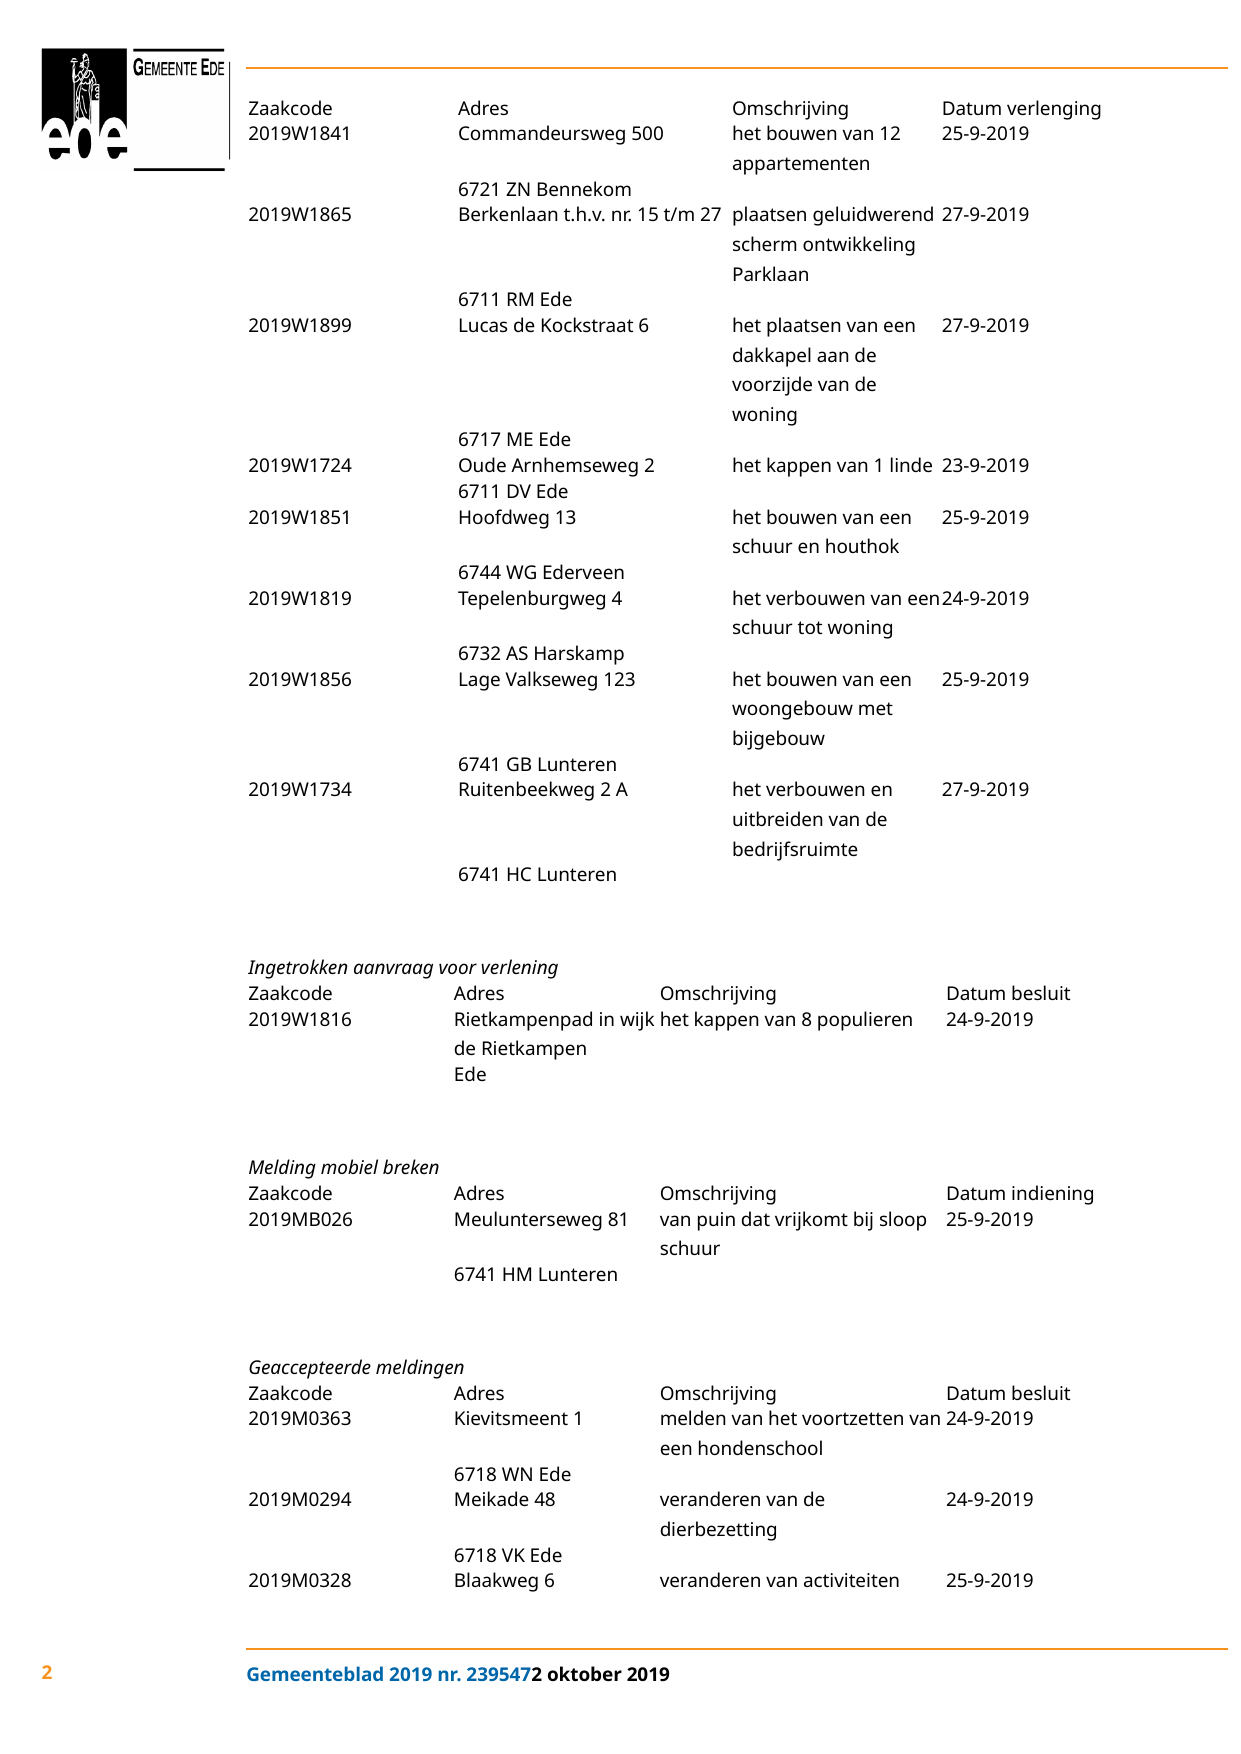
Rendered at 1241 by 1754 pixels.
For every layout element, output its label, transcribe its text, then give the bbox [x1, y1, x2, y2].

table_cell 2019W1724 [248, 453, 458, 478]
table_cell 6741 GB Lunteren [458, 751, 732, 777]
table_cell [248, 478, 458, 504]
table_cell Ruitenbeekweg 2 A [458, 777, 732, 861]
table_cell 6741 HC Lunteren [458, 861, 732, 887]
table_cell [946, 1461, 1152, 1487]
table_cell [248, 1542, 454, 1568]
table_cell [248, 427, 458, 452]
table_cell [660, 1261, 946, 1287]
table_cell 2019W1865 [248, 202, 458, 286]
table_cell Berkenlaan t.h.v. nr. 15 t/m 27 [458, 202, 732, 286]
table_cell 24-9-2019 [946, 1487, 1152, 1542]
table_header Datum besluit [946, 1380, 1152, 1406]
table_cell het plaatsen van een dakkapel aan de voorzijde van de woning [732, 312, 942, 427]
table_header Adres [458, 95, 732, 121]
table_cell 27-9-2019 [942, 202, 1152, 286]
table_cell [248, 1461, 454, 1487]
table_header Datum besluit [946, 980, 1152, 1006]
table_cell 2019M0328 [248, 1568, 454, 1593]
table_cell Lucas de Kockstraat 6 [458, 312, 732, 427]
table_cell 6718 WN Ede [454, 1461, 659, 1487]
table_cell 6732 AS Harskamp [458, 640, 732, 666]
table_cell 2019W1816 [248, 1006, 454, 1061]
table_cell het kappen van 1 linde [732, 453, 942, 478]
table_cell 24-9-2019 [946, 1006, 1152, 1061]
table_cell 2019M0294 [248, 1487, 454, 1542]
table_cell 27-9-2019 [942, 312, 1152, 427]
table_cell [942, 861, 1152, 887]
picture [41, 47, 231, 172]
table_cell [248, 176, 458, 202]
table_cell 6744 WG Ederveen [458, 559, 732, 585]
table_cell 6741 HM Lunteren [454, 1261, 659, 1287]
table_header Omschrijving [732, 95, 942, 121]
table_cell 2019M0363 [248, 1406, 454, 1461]
table_cell [248, 286, 458, 312]
text Geaccepteerde meldingen [248, 1354, 1152, 1380]
table_cell 2019W1819 [248, 585, 458, 640]
table_cell veranderen van de dierbezetting [660, 1487, 946, 1542]
table_cell 2019W1856 [248, 666, 458, 751]
table_cell [660, 1461, 946, 1487]
table_cell het bouwen van 12 appartementen [732, 121, 942, 176]
table_cell 24-9-2019 [942, 585, 1152, 640]
table_cell [946, 1261, 1152, 1287]
table_header Adres [454, 1180, 659, 1206]
table_cell 2019MB026 [248, 1206, 454, 1261]
table_header Zaakcode [248, 95, 458, 121]
table_cell Meulunterseweg 81 [454, 1206, 659, 1261]
table_cell 25-9-2019 [942, 504, 1152, 559]
table_cell [248, 751, 458, 777]
table_cell 2019W1734 [248, 777, 458, 861]
table_cell het verbouwen van een schuur tot woning [732, 585, 942, 640]
table_cell [946, 1542, 1152, 1568]
table_cell [732, 861, 942, 887]
table_cell 6718 VK Ede [454, 1542, 659, 1568]
table_header Zaakcode [248, 980, 454, 1006]
table_cell [732, 427, 942, 452]
table_cell [946, 1061, 1152, 1087]
table_cell 24-9-2019 [946, 1406, 1152, 1461]
table_cell 27-9-2019 [942, 777, 1152, 861]
table_cell het kappen van 8 populieren [660, 1006, 946, 1061]
table_cell 23-9-2019 [942, 453, 1152, 478]
table_cell Ede [454, 1061, 659, 1087]
table_cell [732, 751, 942, 777]
table_header Zaakcode [248, 1180, 454, 1206]
table_cell [942, 559, 1152, 585]
table_cell 25-9-2019 [942, 121, 1152, 176]
table_header Omschrijving [660, 980, 946, 1006]
table_cell [942, 427, 1152, 452]
table_header Adres [454, 1380, 659, 1406]
text Ingetrokken aanvraag voor verlening [248, 954, 1152, 980]
table_cell Hoofdweg 13 [458, 504, 732, 559]
table_cell melden van het voortzetten van een hondenschool [660, 1406, 946, 1461]
table_cell [942, 176, 1152, 202]
table_cell [248, 559, 458, 585]
table_cell Oude Arnhemseweg 2 [458, 453, 732, 478]
table_header Adres [454, 980, 659, 1006]
table_cell 25-9-2019 [946, 1206, 1152, 1261]
table_header Datum indiening [946, 1180, 1152, 1206]
table_cell [248, 1261, 454, 1287]
table_cell veranderen van activiteiten [660, 1568, 946, 1593]
table_header Omschrijving [660, 1380, 946, 1406]
table_cell het bouwen van een schuur en houthok [732, 504, 942, 559]
table_cell [732, 559, 942, 585]
table_cell [942, 640, 1152, 666]
table_cell [732, 176, 942, 202]
table_cell [660, 1542, 946, 1568]
table_cell Rietkampenpad in wijk de Rietkampen [454, 1006, 659, 1061]
table_cell [248, 640, 458, 666]
table_cell [732, 640, 942, 666]
table_cell plaatsen geluidwerend scherm ontwikkeling Parklaan [732, 202, 942, 286]
table_cell 2019W1851 [248, 504, 458, 559]
table_cell 2019W1899 [248, 312, 458, 427]
table_cell Lage Valkseweg 123 [458, 666, 732, 751]
table_header Omschrijving [660, 1180, 946, 1206]
table_cell [732, 286, 942, 312]
text Melding mobiel breken [248, 1154, 1152, 1180]
table_cell 6711 RM Ede [458, 286, 732, 312]
table_cell 6711 DV Ede [458, 478, 732, 504]
table_cell 25-9-2019 [942, 666, 1152, 751]
table_cell [942, 751, 1152, 777]
table_cell 6721 ZN Bennekom [458, 176, 732, 202]
table_header Datum verlenging [942, 95, 1152, 121]
table_cell 6717 ME Ede [458, 427, 732, 452]
table_cell [942, 286, 1152, 312]
table_cell [732, 478, 942, 504]
table_header Zaakcode [248, 1380, 454, 1406]
table_cell [248, 861, 458, 887]
table_cell 2019W1841 [248, 121, 458, 176]
table_cell van puin dat vrijkomt bij sloop schuur [660, 1206, 946, 1261]
table_cell [660, 1061, 946, 1087]
table_cell Blaakweg 6 [454, 1568, 659, 1593]
table_cell [248, 1061, 454, 1087]
table_cell Tepelenburgweg 4 [458, 585, 732, 640]
table_cell Commandeursweg 500 [458, 121, 732, 176]
table_cell Meikade 48 [454, 1487, 659, 1542]
table_cell 25-9-2019 [946, 1568, 1152, 1593]
table_cell [942, 478, 1152, 504]
table_cell het bouwen van een woongebouw met bijgebouw [732, 666, 942, 751]
table_cell Kievitsmeent 1 [454, 1406, 659, 1461]
table_cell het verbouwen en uitbreiden van de bedrijfsruimte [732, 777, 942, 861]
